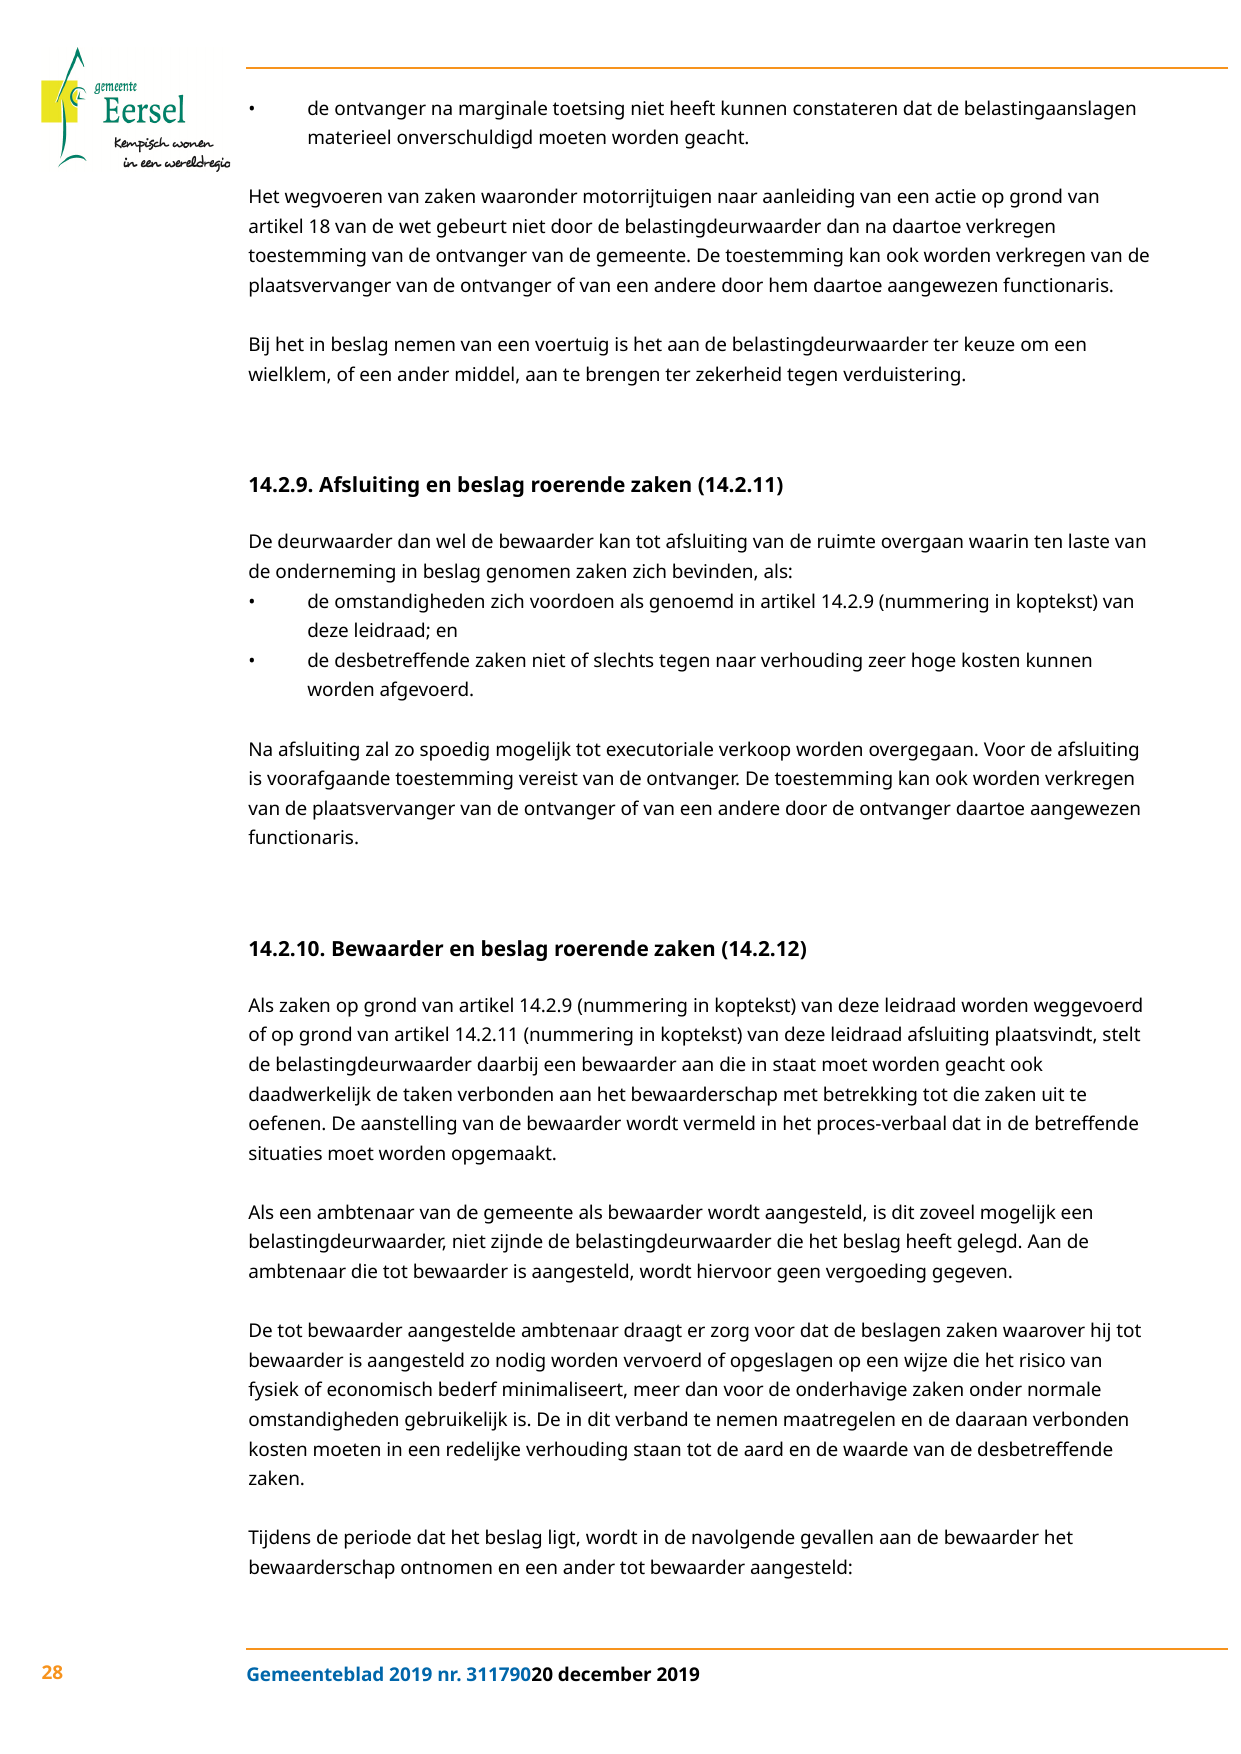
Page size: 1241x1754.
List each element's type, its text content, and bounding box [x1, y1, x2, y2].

text De tot bewaarder aangestelde ambtenaar draagt er zorg voor dat de beslagen zaken waarover hij tot bewaarder is aangesteld zo nodig worden vervoerd of opgeslagen op een wijze die het risico van fysiek of economisch bederf minimaliseert, meer dan voor de onderhavige zaken onder normale omstandigheden gebruikelijk is. De in dit verband te nemen maatregelen en de daaraan verbonden kosten moeten in een redelijke verhouding staan tot de aard en de waarde van de desbetreffende zaken. [248, 1317, 1152, 1491]
list de omstandigheden zich voordoen als genoemd in artikel 14.2.9 (nummering in koptekst) van deze leidraad; en [248, 588, 1152, 643]
text 14.2.9. Afsluiting en beslag roerende zaken (14.2.11) [248, 471, 1152, 499]
text De deurwaarder dan wel de bewaarder kan tot afsluiting van de ruimte overgaan waarin ten laste van de onderneming in beslag genomen zaken zich bevinden, als: [248, 529, 1152, 584]
text Als een ambtenaar van de gemeente als bewaarder wordt aangesteld, is dit zoveel mogelijk een belastingdeurwaarder, niet zijnde de belastingdeurwaarder die het beslag heeft gelegd. Aan de ambtenaar die tot bewaarder is aangesteld, wordt hiervoor geen vergoeding gegeven. [248, 1199, 1152, 1284]
text Als zaken op grond van artikel 14.2.9 (nummering in koptekst) van deze leidraad worden weggevoerd of op grond van artikel 14.2.11 (nummering in koptekst) van deze leidraad afsluiting plaatsvindt, stelt de belastingdeurwaarder daarbij een bewaarder aan die in staat moet worden geacht ook daadwerkelijk de taken verbonden aan het bewaarderschap met betrekking tot die zaken uit te oefenen. De aanstelling van de bewaarder wordt vermeld in het proces-verbaal dat in de betreffende situaties moet worden opgemaakt. [248, 992, 1152, 1166]
text Na afsluiting zal zo spoedig mogelijk tot executoriale verkoop worden overgegaan. Voor de afsluiting is voorafgaande toestemming vereist van de ontvanger. De toestemming kan ook worden verkregen van de plaatsvervanger van de ontvanger of van een andere door de ontvanger daartoe aangewezen functionaris. [248, 736, 1152, 850]
text Bij het in beslag nemen van een voertuig is het aan de belastingdeurwaarder ter keuze om een wielklem, of een ander middel, aan te brengen ter zekerheid tegen verduistering. [248, 331, 1152, 387]
list de desbetreffende zaken niet of slechts tegen naar verhouding zeer hoge kosten kunnen worden afgevoerd. [248, 647, 1152, 702]
text Het wegvoeren van zaken waaronder motorrijtuigen naar aanleiding van een actie op grond van artikel 18 van de wet gebeurt niet door de belastingdeurwaarder dan na daartoe verkregen toestemming van de ontvanger van de gemeente. De toestemming kan ook worden verkregen van de plaatsvervanger van de ontvanger of van een andere door hem daartoe aangewezen functionaris. [248, 183, 1152, 298]
text Tijdens de periode dat het beslag ligt, wordt in de navolgende gevallen aan de bewaarder het bewaarderschap ontnomen en een ander tot bewaarder aangesteld: [248, 1524, 1152, 1580]
picture [41, 47, 231, 172]
text 14.2.10. Bewaarder en beslag roerende zaken (14.2.12) [248, 934, 1152, 962]
list de ontvanger na marginale toetsing niet heeft kunnen constateren dat de belastingaanslagen materieel onverschuldigd moeten worden geacht. [248, 95, 1152, 150]
